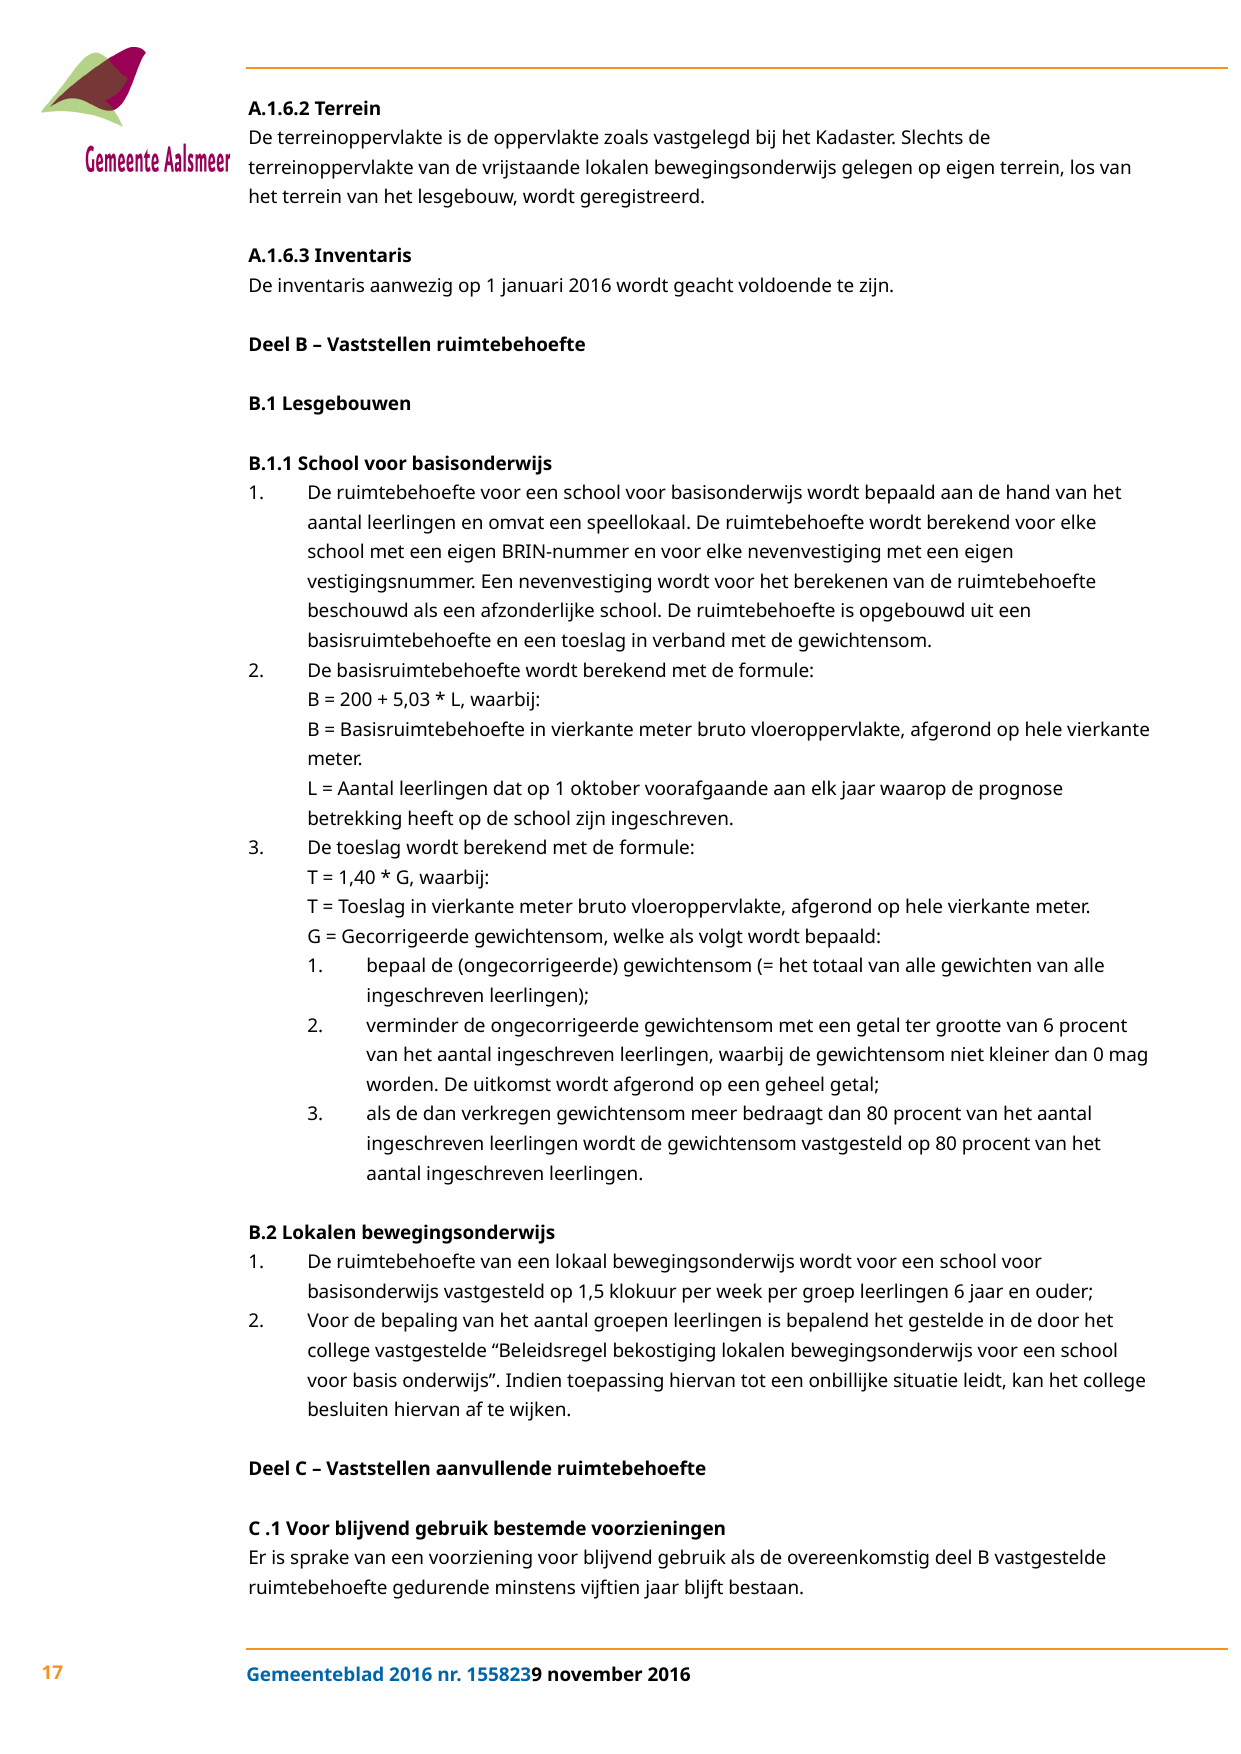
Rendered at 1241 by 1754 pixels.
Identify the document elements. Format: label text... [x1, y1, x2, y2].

text De terreinoppervlakte is de oppervlakte zoals vastgelegd bij het Kadaster. Slechts de terreinoppervlakte van de vrijstaande lokalen bewegingsonderwijs gelegen op eigen terrein, los van het terrein van het lesgebouw, wordt geregistreerd. [248, 124, 1152, 209]
text A.1.6.3 Inventaris [248, 243, 1152, 268]
list De ruimtebehoefte van een lokaal bewegingsonderwijs wordt voor een school voor basisonderwijs vastgesteld op 1,5 klokuur per week per groep leerlingen 6 jaar en ouder; [248, 1248, 1152, 1304]
list G = Gecorrigeerde gewichtensom, welke als volgt wordt bepaald: [248, 923, 1152, 949]
list De ruimtebehoefte voor een school voor basisonderwijs wordt bepaald aan de hand van het aantal leerlingen en omvat een speellokaal. De ruimtebehoefte wordt berekend voor elke school met een eigen BRIN-nummer en voor elke nevenvestiging met een eigen vestigingsnummer. Een nevenvestiging wordt voor het berekenen van de ruimtebehoefte beschouwd als een afzonderlijke school. De ruimtebehoefte is opgebouwd uit een basisruimtebehoefte en een toeslag in verband met de gewichtensom. [248, 479, 1152, 653]
list bepaal de (ongecorrigeerde) gewichtensom (= het totaal van alle gewichten van alle ingeschreven leerlingen); [307, 953, 1152, 1008]
list L = Aantal leerlingen dat op 1 oktober voorafgaande aan elk jaar waarop de prognose betrekking heeft op de school zijn ingeschreven. [248, 775, 1152, 831]
text Deel B – Vaststellen ruimtebehoefte [248, 331, 1152, 357]
list T = 1,40 * G, waarbij: [248, 864, 1152, 890]
text A.1.6.2 Terrein [248, 95, 1152, 121]
list B = Basisruimtebehoefte in vierkante meter bruto vloeroppervlakte, afgerond op hele vierkante meter. [248, 716, 1152, 771]
list T = Toeslag in vierkante meter bruto vloeroppervlakte, afgerond op hele vierkante meter. [248, 893, 1152, 919]
text De inventaris aanwezig op 1 januari 2016 wordt geacht voldoende te zijn. [248, 272, 1152, 298]
text B.2 Lokalen bewegingsonderwijs [248, 1219, 1152, 1245]
text Deel C – Vaststellen aanvullende ruimtebehoefte [248, 1456, 1152, 1481]
list verminder de ongecorrigeerde gewichtensom met een getal ter grootte van 6 procent van het aantal ingeschreven leerlingen, waarbij de gewichtensom niet kleiner dan 0 mag worden. De uitkomst wordt afgerond op een geheel getal; [307, 1012, 1152, 1097]
list als de dan verkregen gewichtensom meer bedraagt dan 80 procent van het aantal ingeschreven leerlingen wordt de gewichtensom vastgesteld op 80 procent van het aantal ingeschreven leerlingen. [307, 1101, 1152, 1186]
text C .1 Voor blijvend gebruik bestemde voorzieningen [248, 1515, 1152, 1541]
picture [41, 47, 231, 172]
text B.1 Lesgebouwen [248, 391, 1152, 416]
list B = 200 + 5,03 * L, waarbij: [248, 686, 1152, 712]
list De toeslag wordt berekend met de formule: [248, 834, 1152, 860]
list Voor de bepaling van het aantal groepen leerlingen is bepalend het gestelde in de door het college vastgestelde “Beleidsregel bekostiging lokalen bewegingsonderwijs voor een school voor basis onderwijs”. Indien toepassing hiervan tot een onbillijke situatie leidt, kan het college besluiten hiervan af te wijken. [248, 1308, 1152, 1422]
text Er is sprake van een voorziening voor blijvend gebruik als de overeenkomstig deel B vastgestelde ruimtebehoefte gedurende minstens vijftien jaar blijft bestaan. [248, 1544, 1152, 1600]
list De basisruimtebehoefte wordt berekend met de formule: [248, 657, 1152, 683]
text B.1.1 School voor basisonderwijs [248, 450, 1152, 476]
